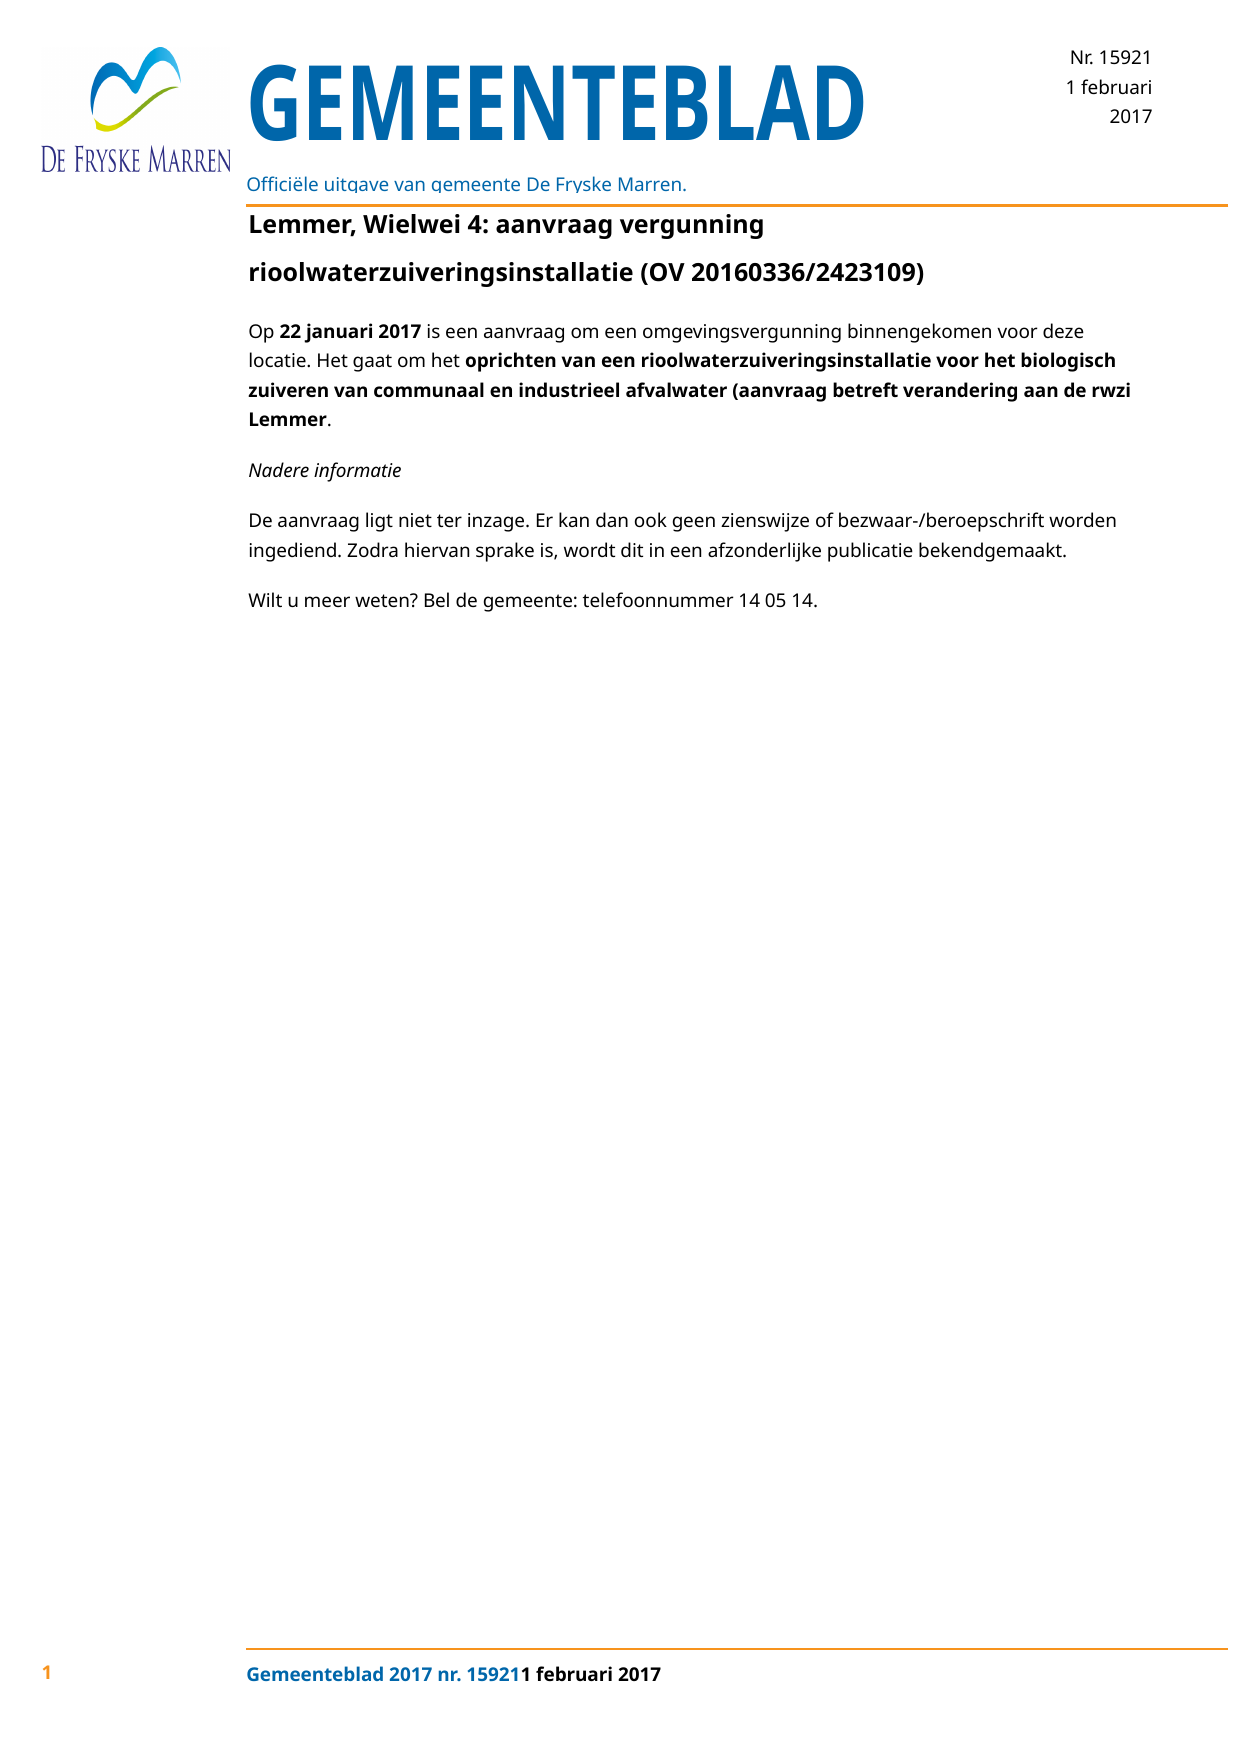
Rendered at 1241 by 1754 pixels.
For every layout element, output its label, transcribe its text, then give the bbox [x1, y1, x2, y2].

text Nadere informatie [248, 457, 1152, 483]
text Op 22 januari 2017 is een aanvraag om een omgevingsvergunning binnengekomen voor deze locatie. Het gaat om het oprichten van een rioolwaterzuiveringsinstallatie voor het biologisch zuiveren van communaal en industrieel afvalwater (aanvraag betreft verandering aan de rwzi Lemmer. [248, 318, 1152, 432]
text Wilt u meer weten? Bel de gemeente: telefoonnummer 14 05 14. [248, 587, 1152, 613]
picture [41, 47, 231, 172]
text Lemmer, Wielwei 4: aanvraag vergunning rioolwaterzuiveringsinstallatie (OV 20160336/2423109) [248, 207, 1152, 288]
text De aanvraag ligt niet ter inzage. Er kan dan ook geen zienswijze of bezwaar-/beroepschrift worden ingediend. Zodra hiervan sprake is, wordt dit in een afzonderlijke publicatie bekendgemaakt. [248, 507, 1152, 563]
